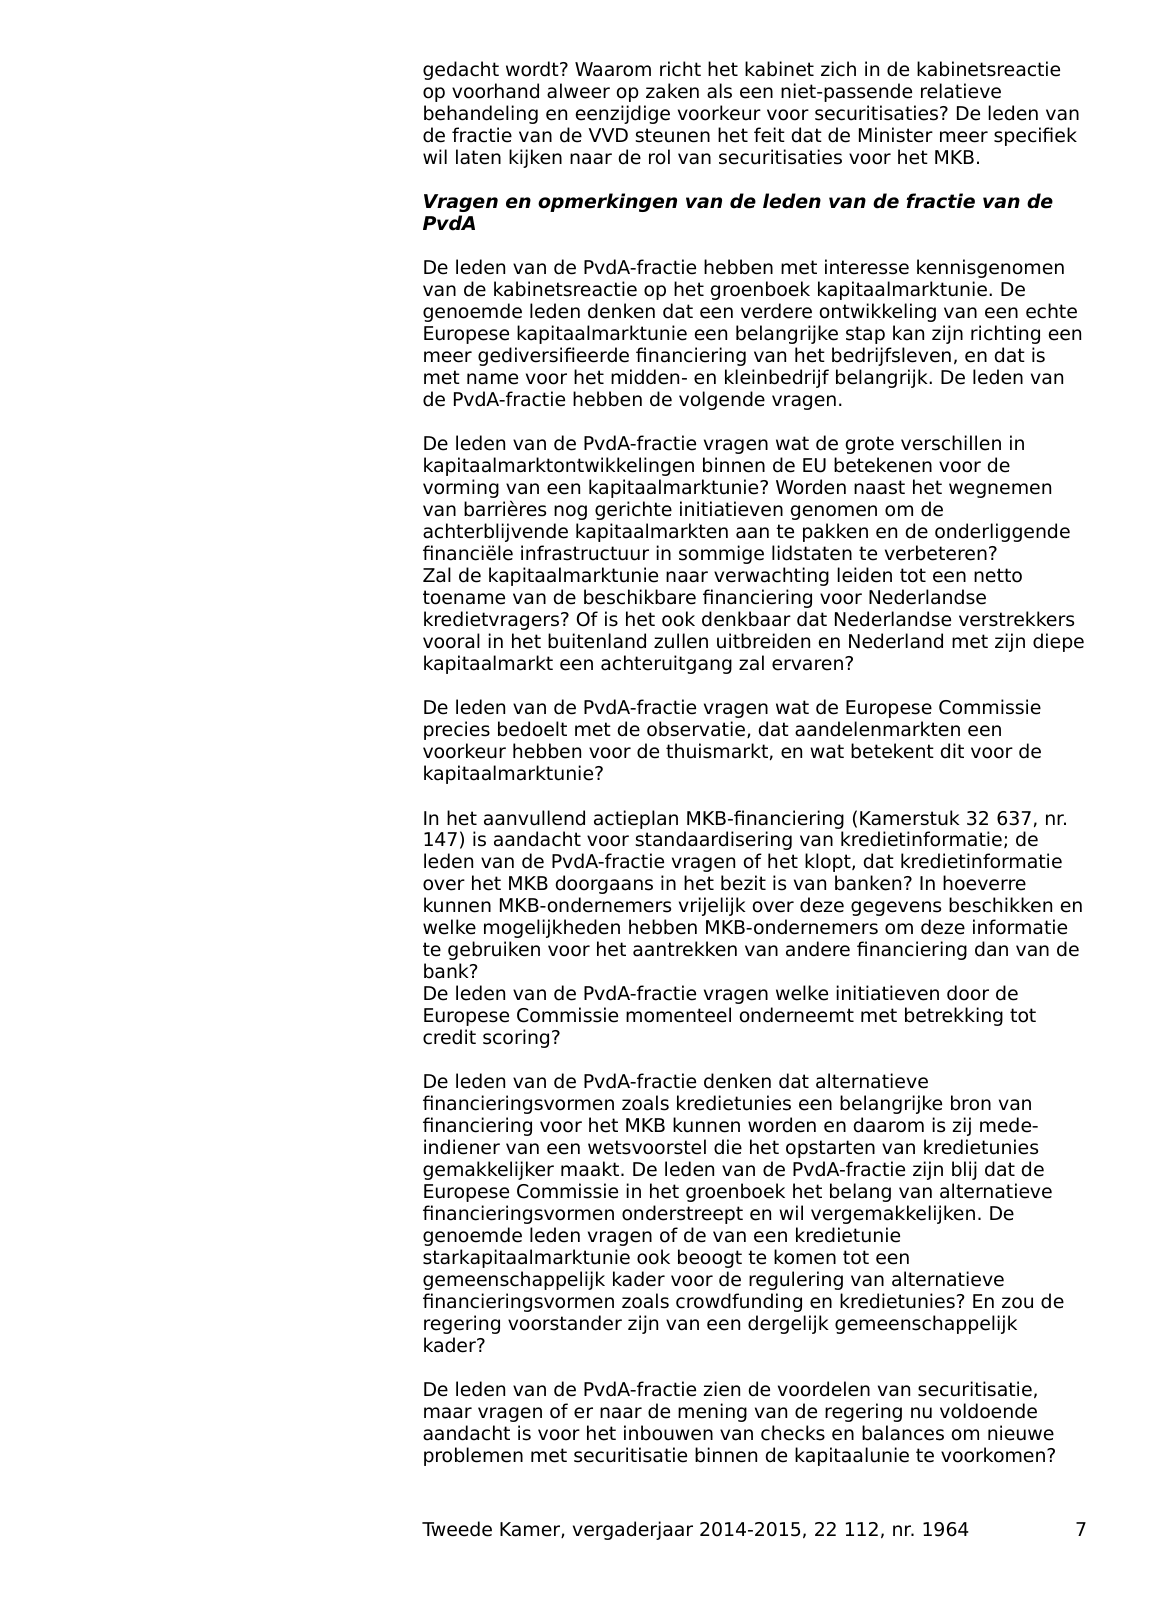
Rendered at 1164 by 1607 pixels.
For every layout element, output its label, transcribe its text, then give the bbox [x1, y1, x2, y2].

text De leden van de PvdA-fractie vragen wat de grote verschillen in kapitaalmarktontwikkelingen binnen de EU betekenen voor de vorming van een kapitaalmarktunie? Worden naast het wegnemen van barrières nog gerichte initiatieven genomen om de achterblijvende kapitaalmarkten aan te pakken en de onderliggende financiële infrastructuur in sommige lidstaten te verbeteren? [422, 433, 1087, 565]
text Zal de kapitaalmarktunie naar verwachting leiden tot een netto toename van de beschikbare financiering voor Nederlandse kredietvragers? Of is het ook denkbaar dat Nederlandse verstrekkers vooral in het buitenland zullen uitbreiden en Nederland met zijn diepe kapitaalmarkt een achteruitgang zal ervaren? [422, 565, 1087, 675]
text In het aanvullend actieplan MKB-financiering (Kamerstuk 32 637, nr. 147) is aandacht voor standaardisering van kredietinformatie; de leden van de PvdA-fractie vragen of het klopt, dat kredietinformatie over het MKB doorgaans in het bezit is van banken? In hoeverre kunnen MKB-ondernemers vrijelijk over deze gegevens beschikken en welke mogelijkheden hebben MKB-ondernemers om deze informatie te gebruiken voor het aantrekken van andere financiering dan van de bank? [422, 807, 1087, 983]
text De leden van de PvdA-fractie vragen welke initiatieven door de Europese Commissie momenteel onderneemt met betrekking tot credit scoring? [422, 983, 1087, 1049]
subtitle Vragen en opmerkingen van de leden van de fractie van de PvdA [422, 191, 1087, 235]
text De leden van de PvdA-fractie denken dat alternatieve financieringsvormen zoals kredietunies een belangrijke bron van financiering voor het MKB kunnen worden en daarom is zij mede-indiener van een wetsvoorstel die het opstarten van kredietunies gemakkelijker maakt. De leden van de PvdA-fractie zijn blij dat de Europese Commissie in het groenboek het belang van alternatieve financieringsvormen onderstreept en wil vergemakkelijken. De genoemde leden vragen of de van een kredietunie starkapitaalmarktunie ook beoogt te komen tot een gemeenschappelijk kader voor de regulering van alternatieve financieringsvormen zoals crowdfunding en kredietunies? En zou de regering voorstander zijn van een dergelijk gemeenschappelijk kader? [422, 1071, 1087, 1357]
text De leden van de PvdA-fractie zien de voordelen van securitisatie, maar vragen of er naar de mening van de regering nu voldoende aandacht is voor het inbouwen van checks en balances om nieuwe problemen met securitisatie binnen de kapitaalunie te voorkomen? [422, 1379, 1087, 1467]
text De leden van de PvdA-fractie vragen wat de Europese Commissie precies bedoelt met de observatie, dat aandelenmarkten een voorkeur hebben voor de thuismarkt, en wat betekent dit voor de kapitaalmarktunie? [422, 697, 1087, 785]
text De leden van de PvdA-fractie hebben met interesse kennisgenomen van de kabinetsreactie op het groenboek kapitaalmarktunie. De genoemde leden denken dat een verdere ontwikkeling van een echte Europese kapitaalmarktunie een belangrijke stap kan zijn richting een meer gediversifieerde financiering van het bedrijfsleven, en dat is met name voor het midden- en kleinbedrijf belangrijk. De leden van de PvdA-fractie hebben de volgende vragen. [422, 257, 1087, 411]
text gedacht wordt? Waarom richt het kabinet zich in de kabinetsreactie op voorhand alweer op zaken als een niet-passende relatieve behandeling en eenzijdige voorkeur voor securitisaties? De leden van de fractie van de VVD steunen het feit dat de Minister meer specifiek wil laten kijken naar de rol van securitisaties voor het MKB. [422, 59, 1087, 169]
